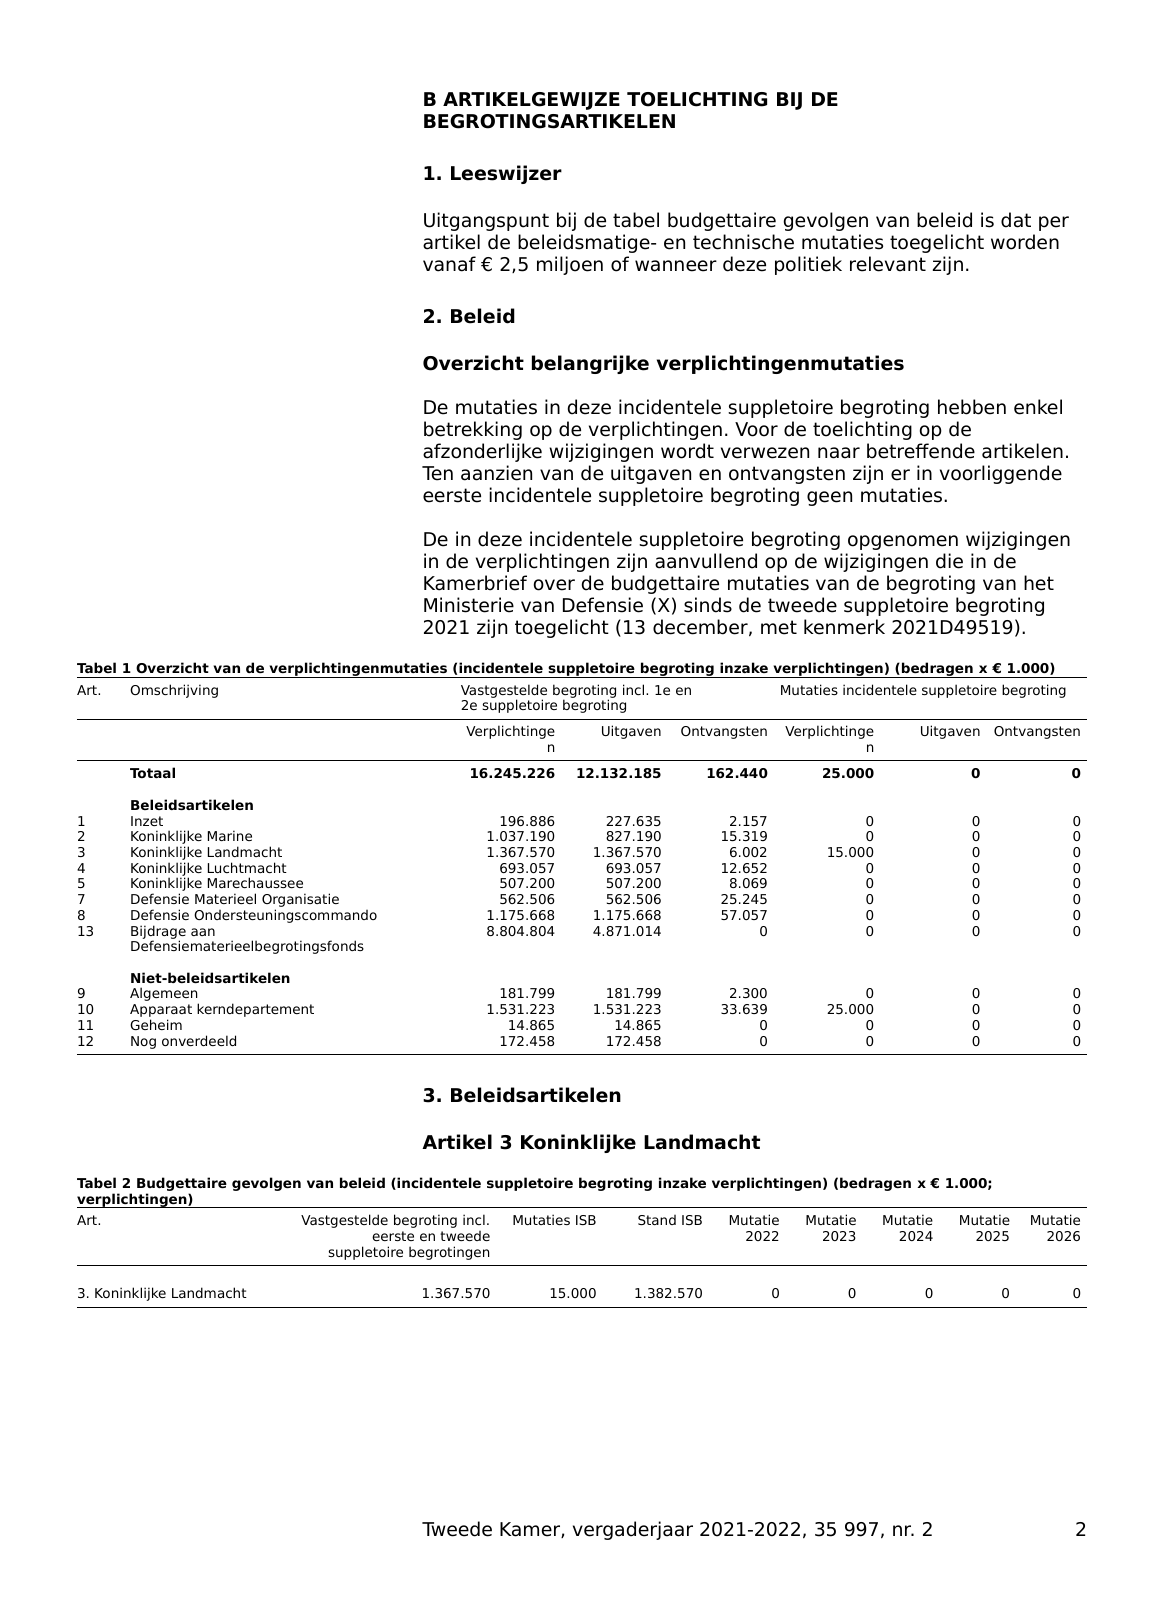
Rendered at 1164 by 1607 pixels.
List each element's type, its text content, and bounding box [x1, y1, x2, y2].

table_cell 562.506 [561, 892, 667, 908]
table_cell Vastgestelde begroting incl. 1e en 2e suppletoire begroting [455, 678, 773, 718]
table_cell 0 [667, 1034, 773, 1054]
table_cell 0 [986, 1002, 1087, 1018]
table_cell 1 [77, 813, 124, 829]
table_cell Mutatie 2025 [939, 1208, 1016, 1265]
table_cell 0 [774, 829, 880, 845]
table_cell [774, 782, 880, 798]
table_cell [455, 955, 561, 971]
table_cell 693.057 [455, 861, 561, 876]
table_cell 1.382.570 [602, 1286, 709, 1307]
table_cell Geheim [124, 1018, 455, 1033]
table_cell 1.531.223 [561, 1002, 667, 1018]
table_cell 172.458 [561, 1034, 667, 1054]
table_cell 8.804.804 [455, 924, 561, 955]
table_cell [774, 955, 880, 971]
table_cell [986, 955, 1087, 971]
table_cell 2.157 [667, 813, 773, 829]
table_cell 181.799 [561, 986, 667, 1002]
table_cell Mutatie 2024 [862, 1208, 939, 1265]
table_cell 1.175.668 [455, 908, 561, 923]
table_cell Algemeen [124, 986, 455, 1002]
table_cell [602, 1266, 709, 1286]
table_cell 0 [880, 829, 986, 845]
table_cell 25.000 [774, 761, 880, 782]
table_cell [880, 782, 986, 798]
table_cell 12.132.185 [561, 761, 667, 782]
subtitle Overzicht belangrijke verplichtingenmutaties [422, 353, 1087, 375]
table_cell 1.367.570 [289, 1286, 496, 1307]
table_cell Ontvangsten [667, 720, 773, 760]
table_cell [880, 798, 986, 813]
table_cell [496, 1266, 602, 1286]
table_cell [77, 1266, 289, 1286]
table_cell [774, 971, 880, 986]
table_cell 507.200 [455, 876, 561, 892]
table_header Tabel 1 Overzicht van de verplichtingenmutaties (incidentele suppletoire begroting inzake verplichtingen) (bedragen x € 1.000) [77, 661, 1087, 677]
table_cell 0 [986, 845, 1087, 861]
table_cell 4 [77, 861, 124, 876]
table_cell 0 [939, 1286, 1016, 1307]
table_cell 562.506 [455, 892, 561, 908]
table_cell 12.652 [667, 861, 773, 876]
table_cell 5 [77, 876, 124, 892]
table_cell 0 [667, 1018, 773, 1033]
table_cell Bijdrage aan Defensiematerieelbegrotingsfonds [124, 924, 455, 955]
table_cell Nog onverdeeld [124, 1034, 455, 1054]
table_cell 33.639 [667, 1002, 773, 1018]
table_cell 0 [880, 845, 986, 861]
table_cell 0 [709, 1286, 785, 1307]
table_cell [561, 782, 667, 798]
text De mutaties in deze incidentele suppletoire begroting hebben enkel betrekking op de verplichtingen. Voor de toelichting op de afzonderlijke wijzigingen wordt verwezen naar betreffende artikelen. Ten aanzien van de uitgaven en ontvangsten zijn er in voorliggende eerste incidentele suppletoire begroting geen mutaties. [422, 397, 1087, 507]
table_cell 0 [774, 1034, 880, 1054]
subtitle 1. Leeswijzer [422, 163, 1087, 185]
table_cell Stand ISB [602, 1208, 709, 1265]
table_cell [77, 955, 124, 971]
table_cell 0 [880, 813, 986, 829]
table_cell 827.190 [561, 829, 667, 845]
table_cell 15.319 [667, 829, 773, 845]
table_cell Koninklijke Luchtmacht [124, 861, 455, 876]
table_cell 6.002 [667, 845, 773, 861]
table_cell [124, 720, 455, 760]
table_cell 0 [880, 1002, 986, 1018]
table_cell Verplichtingen [774, 720, 880, 760]
table_cell [880, 971, 986, 986]
table_cell 0 [986, 813, 1087, 829]
table_cell 0 [880, 1034, 986, 1054]
table_cell 0 [880, 761, 986, 782]
table_cell [1016, 1266, 1087, 1286]
table_cell 1.037.190 [455, 829, 561, 845]
table_cell 13 [77, 924, 124, 955]
table_cell 0 [774, 986, 880, 1002]
table_cell 1.367.570 [455, 845, 561, 861]
table_cell 0 [986, 1034, 1087, 1054]
table_cell [667, 955, 773, 971]
table_cell [455, 798, 561, 813]
table_cell Defensie Ondersteuningscommando [124, 908, 455, 923]
table_cell [455, 971, 561, 986]
table_cell 0 [986, 986, 1087, 1002]
table_cell 162.440 [667, 761, 773, 782]
table_cell 14.865 [455, 1018, 561, 1033]
table_cell 0 [986, 829, 1087, 845]
table_cell [986, 798, 1087, 813]
table_cell 0 [774, 813, 880, 829]
table_cell 0 [774, 908, 880, 923]
table_cell 0 [986, 861, 1087, 876]
table_cell 0 [880, 1018, 986, 1033]
table_cell [986, 971, 1087, 986]
table_cell Mutatie 2022 [709, 1208, 785, 1265]
table_cell Inzet [124, 813, 455, 829]
table_cell [124, 782, 455, 798]
subtitle Artikel 3 Koninklijke Landmacht [422, 1132, 1087, 1154]
table_cell Uitgaven [880, 720, 986, 760]
table_cell [77, 798, 124, 813]
table_cell [77, 720, 124, 760]
table_cell 10 [77, 1002, 124, 1018]
table_cell 16.245.226 [455, 761, 561, 782]
table_cell 3. Koninklijke Landmacht [77, 1286, 289, 1307]
table_cell 15.000 [774, 845, 880, 861]
table_cell 693.057 [561, 861, 667, 876]
table_cell 0 [986, 876, 1087, 892]
table_cell 0 [880, 876, 986, 892]
table_cell [77, 761, 124, 782]
table_cell [561, 798, 667, 813]
table_cell 0 [774, 876, 880, 892]
table_cell 0 [774, 1018, 880, 1033]
table_cell 3 [77, 845, 124, 861]
table_cell [667, 971, 773, 986]
table_cell 2 [77, 829, 124, 845]
table_cell [986, 782, 1087, 798]
table_cell Art. [77, 1208, 289, 1265]
table_cell Verplichtingen [455, 720, 561, 760]
table_cell 0 [667, 924, 773, 955]
table_cell Uitgaven [561, 720, 667, 760]
table_cell Koninklijke Marechaussee [124, 876, 455, 892]
table_cell 196.886 [455, 813, 561, 829]
table_cell 0 [880, 986, 986, 1002]
table_cell [561, 971, 667, 986]
table_cell 0 [986, 908, 1087, 923]
table_cell Art. [77, 678, 124, 718]
table_header Tabel 2 Budgettaire gevolgen van beleid (incidentele suppletoire begroting inzake verplichtingen) (bedragen x € 1.000; verplichtingen) [77, 1176, 1087, 1207]
table_cell 0 [774, 861, 880, 876]
subtitle 2. Beleid [422, 306, 1087, 328]
table_cell Niet-beleidsartikelen [124, 971, 455, 986]
table_cell 9 [77, 986, 124, 1002]
table_cell [785, 1266, 862, 1286]
table_cell 0 [986, 761, 1087, 782]
table_cell Omschrijving [124, 678, 455, 718]
table_cell 0 [774, 892, 880, 908]
table_cell 8.069 [667, 876, 773, 892]
table_cell Mutaties ISB [496, 1208, 602, 1265]
table_cell 0 [986, 924, 1087, 955]
table_cell 8 [77, 908, 124, 923]
table_cell Koninklijke Landmacht [124, 845, 455, 861]
table_cell [77, 782, 124, 798]
table_cell [561, 955, 667, 971]
table_cell [709, 1266, 785, 1286]
table_cell 0 [774, 924, 880, 955]
table_cell 2.300 [667, 986, 773, 1002]
table_cell Defensie Materieel Organisatie [124, 892, 455, 908]
table_cell 181.799 [455, 986, 561, 1002]
table_cell Mutaties incidentele suppletoire begroting [774, 678, 1087, 718]
table_cell 15.000 [496, 1286, 602, 1307]
table_cell 1.531.223 [455, 1002, 561, 1018]
table_cell 11 [77, 1018, 124, 1033]
table_cell 7 [77, 892, 124, 908]
table_cell 0 [880, 908, 986, 923]
table_cell Mutatie 2023 [785, 1208, 862, 1265]
text De in deze incidentele suppletoire begroting opgenomen wijzigingen in de verplichtingen zijn aanvullend op de wijzigingen die in de Kamerbrief over de budgettaire mutaties van de begroting van het Ministerie van Defensie (X) sinds de tweede suppletoire begroting 2021 zijn toegelicht (13 december, met kenmerk 2021D49519). [422, 529, 1087, 639]
table_cell 0 [785, 1286, 862, 1307]
table_cell [880, 955, 986, 971]
table_cell Totaal [124, 761, 455, 782]
subtitle 3. Beleidsartikelen [422, 1085, 1087, 1107]
table_cell 0 [880, 892, 986, 908]
table_cell 227.635 [561, 813, 667, 829]
table_cell 0 [986, 1018, 1087, 1033]
table_cell 4.871.014 [561, 924, 667, 955]
table_cell 172.458 [455, 1034, 561, 1054]
table_cell 25.245 [667, 892, 773, 908]
table_cell 25.000 [774, 1002, 880, 1018]
subtitle B ARTIKELGEWIJZE TOELICHTING BIJ DE BEGROTINGSARTIKELEN [422, 89, 1087, 133]
table_cell 14.865 [561, 1018, 667, 1033]
table_cell Apparaat kerndepartement [124, 1002, 455, 1018]
table_cell Vastgestelde begroting incl. eerste en tweede suppletoire begrotingen [289, 1208, 496, 1265]
table_cell [124, 955, 455, 971]
table_cell [774, 798, 880, 813]
table_cell Ontvangsten [986, 720, 1087, 760]
table_cell Mutatie 2026 [1016, 1208, 1087, 1265]
table_cell 0 [862, 1286, 939, 1307]
table_cell 0 [880, 924, 986, 955]
table_cell Koninklijke Marine [124, 829, 455, 845]
table_cell 12 [77, 1034, 124, 1054]
table_cell 0 [880, 861, 986, 876]
table_cell [862, 1266, 939, 1286]
table_cell 507.200 [561, 876, 667, 892]
table_cell 1.367.570 [561, 845, 667, 861]
table_cell 57.057 [667, 908, 773, 923]
table_cell 0 [1016, 1286, 1087, 1307]
table_cell [77, 971, 124, 986]
table_cell [667, 782, 773, 798]
table_cell [667, 798, 773, 813]
table_cell 0 [986, 892, 1087, 908]
table_cell [455, 782, 561, 798]
text Uitgangspunt bij de tabel budgettaire gevolgen van beleid is dat per artikel de beleidsmatige- en technische mutaties toegelicht worden vanaf € 2,5 miljoen of wanneer deze politiek relevant zijn. [422, 210, 1087, 276]
table_cell 1.175.668 [561, 908, 667, 923]
table_cell Beleidsartikelen [124, 798, 455, 813]
table_cell [289, 1266, 496, 1286]
table_cell [939, 1266, 1016, 1286]
